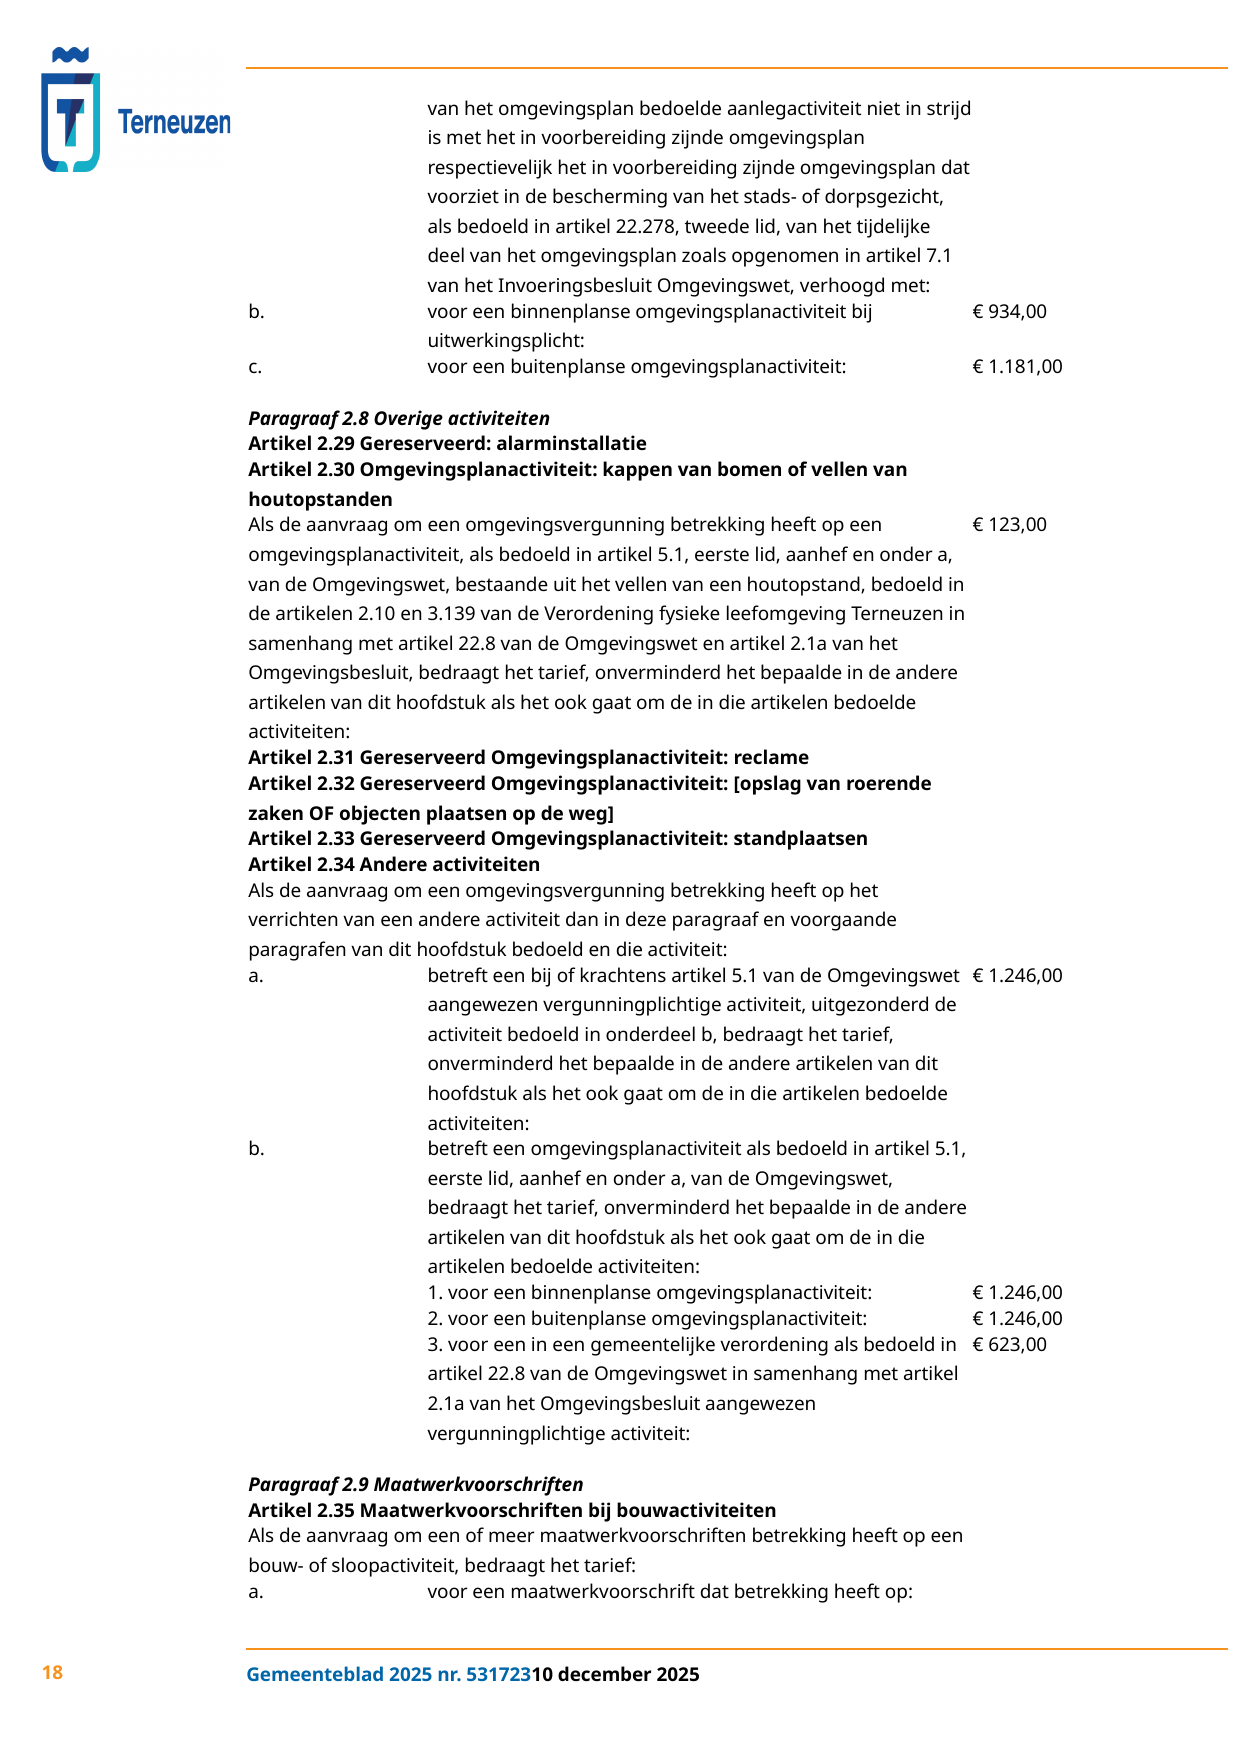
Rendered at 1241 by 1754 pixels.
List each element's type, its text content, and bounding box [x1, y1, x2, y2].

table_cell Als de aanvraag om een omgevingsvergunning betrekking heeft op het verrichten van een andere activiteit dan in deze paragraaf en voorgaande paragrafen van dit hoofdstuk bedoeld en die activiteit: [248, 877, 972, 962]
table_cell Artikel 2.34 Andere activiteiten [248, 851, 972, 877]
table_cell € 623,00 [973, 1331, 1152, 1445]
table_cell [973, 877, 1152, 962]
table_cell 3. voor een in een gemeentelijke verordening als bedoeld in artikel 22.8 van de Omgevingswet in samenhang met artikel 2.1a van het Omgevingsbesluit aangewezen vergunningplichtige activiteit: [427, 1331, 972, 1445]
table_cell Als de aanvraag om een of meer maatwerkvoorschriften betrekking heeft op een bouw- of sloopactiviteit, bedraagt het tarief: [248, 1523, 972, 1578]
table_cell [973, 851, 1152, 877]
table_cell a. [248, 962, 427, 1135]
table_cell voor een buitenplanse omgevingsplanactiviteit: [427, 353, 972, 379]
table_cell Artikel 2.30 Omgevingsplanactiviteit: kappen van bomen of vellen van houtopstanden [248, 456, 972, 512]
table_cell [248, 379, 972, 405]
table_cell Als de aanvraag om een omgevingsvergunning betrekking heeft op een omgevingsplanactiviteit, als bedoeld in artikel 5.1, eerste lid, aanhef en onder a, van de Omgevingswet, bestaande uit het vellen van een houtopstand, bedoeld in de artikelen 2.10 en 3.139 van de Verordening fysieke leefomgeving Terneuzen in samenhang met artikel 22.8 van de Omgevingswet en artikel 2.1a van het Omgevingsbesluit, bedraagt het tarief, onverminderd het bepaalde in de andere artikelen van dit hoofdstuk als het ook gaat om de in die artikelen bedoelde activiteiten: [248, 512, 972, 744]
table_cell 1. voor een binnenplanse omgevingsplanactiviteit: [427, 1280, 972, 1305]
table_cell [248, 1305, 427, 1331]
table_cell [248, 1280, 427, 1305]
table_cell [973, 405, 1152, 431]
table_cell voor een binnenplanse omgevingsplanactiviteit bij uitwerkingsplicht: [427, 298, 972, 353]
picture [41, 47, 231, 172]
table_cell [973, 1135, 1152, 1279]
table_cell Paragraaf 2.9 Maatwerkvoorschriften [248, 1471, 972, 1497]
table_cell [973, 744, 1152, 770]
table_cell van het omgevingsplan bedoelde aanlegactiviteit niet in strijd is met het in voorbereiding zijnde omgevingsplan respectievelijk het in voorbereiding zijnde omgevingsplan dat voorziet in de bescherming van het stads- of dorpsgezicht, als bedoeld in artikel 22.278, tweede lid, van het tijdelijke deel van het omgevingsplan zoals opgenomen in artikel 7.1 van het Invoeringsbesluit Omgevingswet, verhoogd met: [427, 95, 972, 298]
table_cell € 934,00 [973, 298, 1152, 353]
table_cell 2. voor een buitenplanse omgevingsplanactiviteit: [427, 1305, 972, 1331]
table_cell betreft een bij of krachtens artikel 5.1 van de Omgevingswet aangewezen vergunningplichtige activiteit, uitgezonderd de activiteit bedoeld in onderdeel b, bedraagt het tarief, onverminderd het bepaalde in de andere artikelen van dit hoofdstuk als het ook gaat om de in die artikelen bedoelde activiteiten: [427, 962, 972, 1135]
table_cell [973, 1578, 1152, 1604]
table_cell Paragraaf 2.8 Overige activiteiten [248, 405, 972, 431]
table_cell Artikel 2.31 Gereserveerd Omgevingsplanactiviteit: reclame [248, 744, 972, 770]
table_cell € 1.246,00 [973, 962, 1152, 1135]
table_cell b. [248, 1135, 427, 1279]
table_cell b. [248, 298, 427, 353]
table_cell [973, 1445, 1152, 1471]
table_cell € 123,00 [973, 512, 1152, 744]
table_cell c. [248, 353, 427, 379]
table_cell [973, 379, 1152, 405]
table_cell [248, 1331, 427, 1445]
table_cell [973, 1471, 1152, 1497]
table_cell Artikel 2.32 Gereserveerd Omgevingsplanactiviteit: [opslag van roerende zaken OF objecten plaatsen op de weg] [248, 770, 972, 825]
table_cell [248, 1445, 972, 1471]
table_cell Artikel 2.29 Gereserveerd: alarminstallatie [248, 431, 972, 456]
table_cell € 1.181,00 [973, 353, 1152, 379]
table_cell betreft een omgevingsplanactiviteit als bedoeld in artikel 5.1, eerste lid, aanhef en onder a, van de Omgevingswet, bedraagt het tarief, onverminderd het bepaalde in de andere artikelen van dit hoofdstuk als het ook gaat om de in die artikelen bedoelde activiteiten: [427, 1135, 972, 1279]
table_cell a. [248, 1578, 427, 1604]
table_cell [973, 456, 1152, 512]
table_cell [973, 431, 1152, 456]
table_cell [973, 770, 1152, 825]
table_cell [973, 95, 1152, 298]
table_cell [973, 825, 1152, 851]
table_cell € 1.246,00 [973, 1305, 1152, 1331]
table_cell € 1.246,00 [973, 1280, 1152, 1305]
table_cell [973, 1523, 1152, 1578]
table_cell voor een maatwerkvoorschrift dat betrekking heeft op: [427, 1578, 972, 1604]
table_cell [248, 95, 427, 298]
table_cell Artikel 2.35 Maatwerkvoorschriften bij bouwactiviteiten [248, 1497, 972, 1523]
table_cell Artikel 2.33 Gereserveerd Omgevingsplanactiviteit: standplaatsen [248, 825, 972, 851]
table_cell [973, 1497, 1152, 1523]
